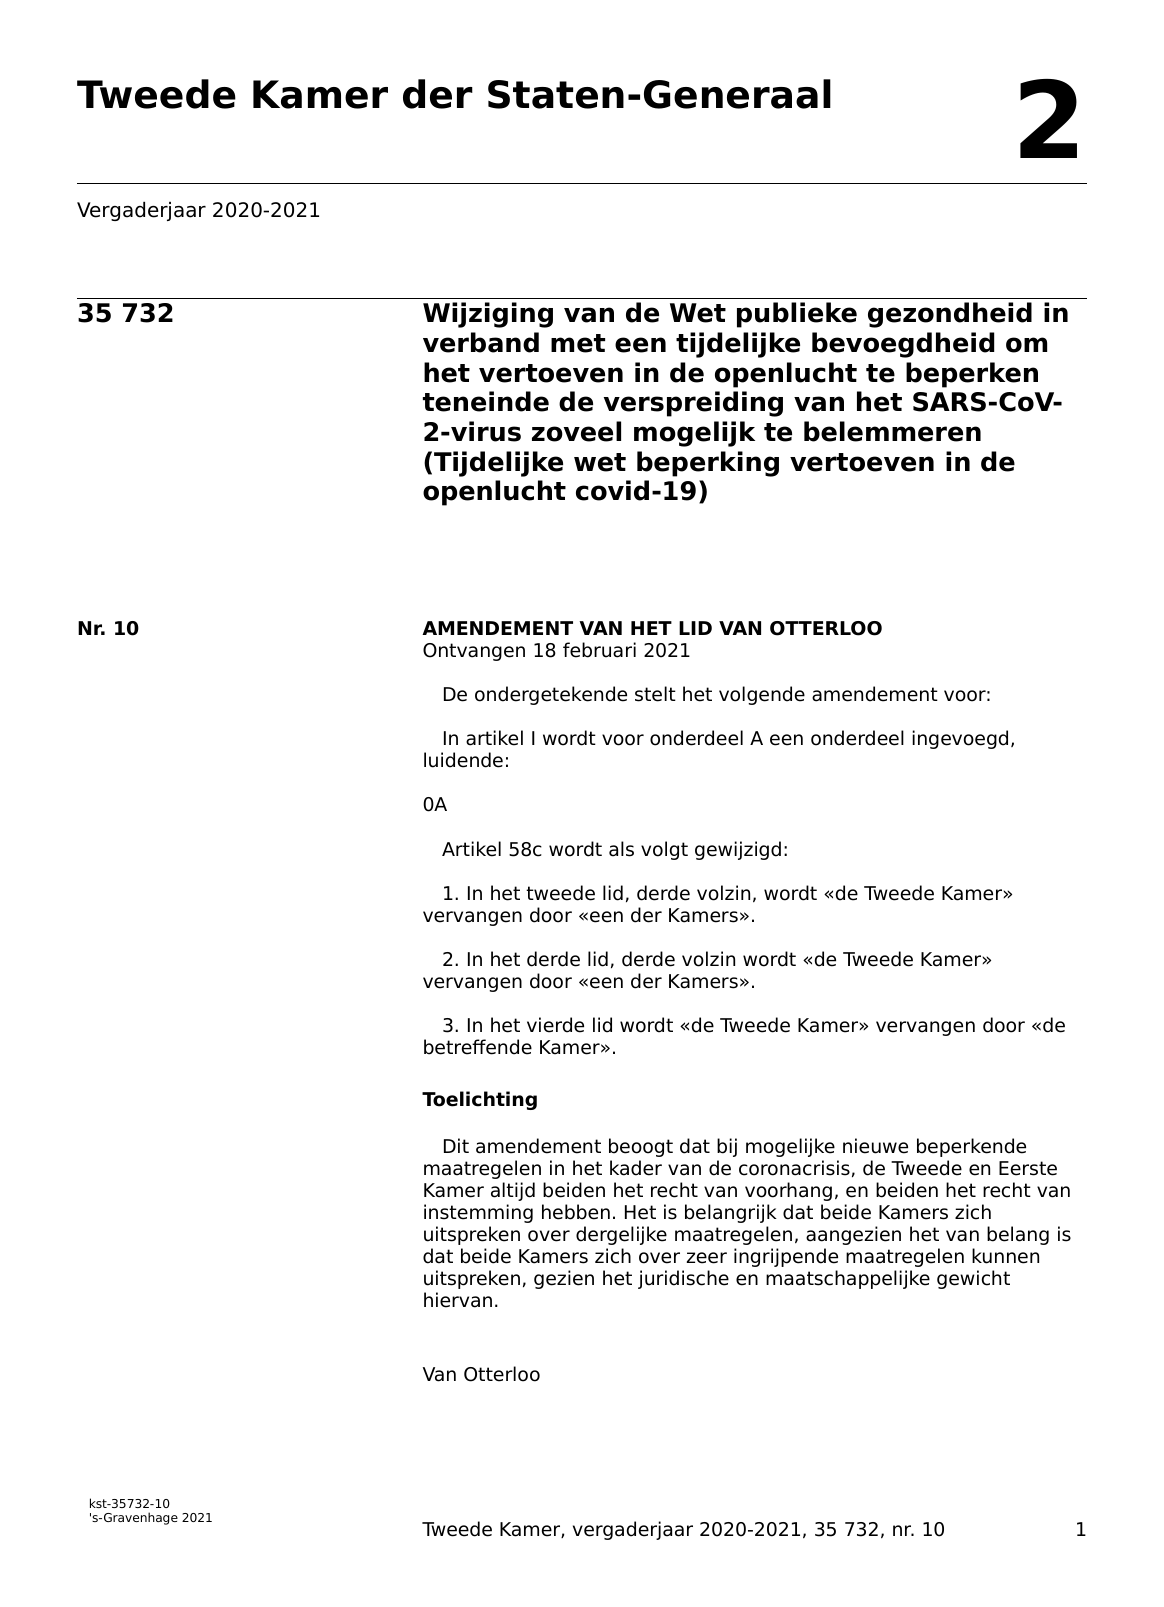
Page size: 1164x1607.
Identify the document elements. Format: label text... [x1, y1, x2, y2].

subtitle Toelichting [422, 1089, 1087, 1111]
text 's-Gravenhage 2021 [88, 1511, 323, 1525]
subtitle Nr. 10 AMENDEMENT VAN HET LID VAN OTTERLOO [77, 618, 1087, 640]
table_header Tweede Kamer der Staten-Generaal [77, 59, 886, 183]
text Artikel 58c wordt als volgt gewijzigd: [422, 838, 1087, 860]
text 0A [422, 794, 1087, 816]
text Ontvangen 18 februari 2021 [422, 640, 1087, 662]
text Van Otterloo [422, 1342, 1087, 1386]
text De ondergetekende stelt het volgende amendement voor: [422, 684, 1087, 706]
subtitle 35 732 Wijziging van de Wet publieke gezondheid in verband met een tijdelijke bevoegdheid om het vertoeven in de openlucht te beperken teneinde de verspreiding van het SARS-CoV-2-virus zoveel mogelijk te belemmeren (Tijdelijke wet beperking vertoeven in de openlucht covid-19) [77, 299, 1087, 507]
table_header 2 [886, 59, 1087, 183]
text kst-35732-10 [88, 1497, 323, 1511]
table_cell Vergaderjaar 2020-2021 [77, 184, 1087, 298]
text In artikel I wordt voor onderdeel A een onderdeel ingevoegd, luidende: [422, 728, 1087, 772]
text 3. In het vierde lid wordt «de Tweede Kamer» vervangen door «de betreffende Kamer». [422, 1015, 1087, 1059]
text Dit amendement beoogt dat bij mogelijke nieuwe beperkende maatregelen in het kader van de coronacrisis, de Tweede en Eerste Kamer altijd beiden het recht van voorhang, en beiden het recht van instemming hebben. Het is belangrijk dat beide Kamers zich uitspreken over dergelijke maatregelen, aangezien het van belang is dat beide Kamers zich over zeer ingrijpende maatregelen kunnen uitspreken, gezien het juridische en maatschappelijke gewicht hiervan. [422, 1136, 1087, 1312]
text 1. In het tweede lid, derde volzin, wordt «de Tweede Kamer» vervangen door «een der Kamers». [422, 883, 1087, 927]
text 2. In het derde lid, derde volzin wordt «de Tweede Kamer» vervangen door «een der Kamers». [422, 949, 1087, 993]
